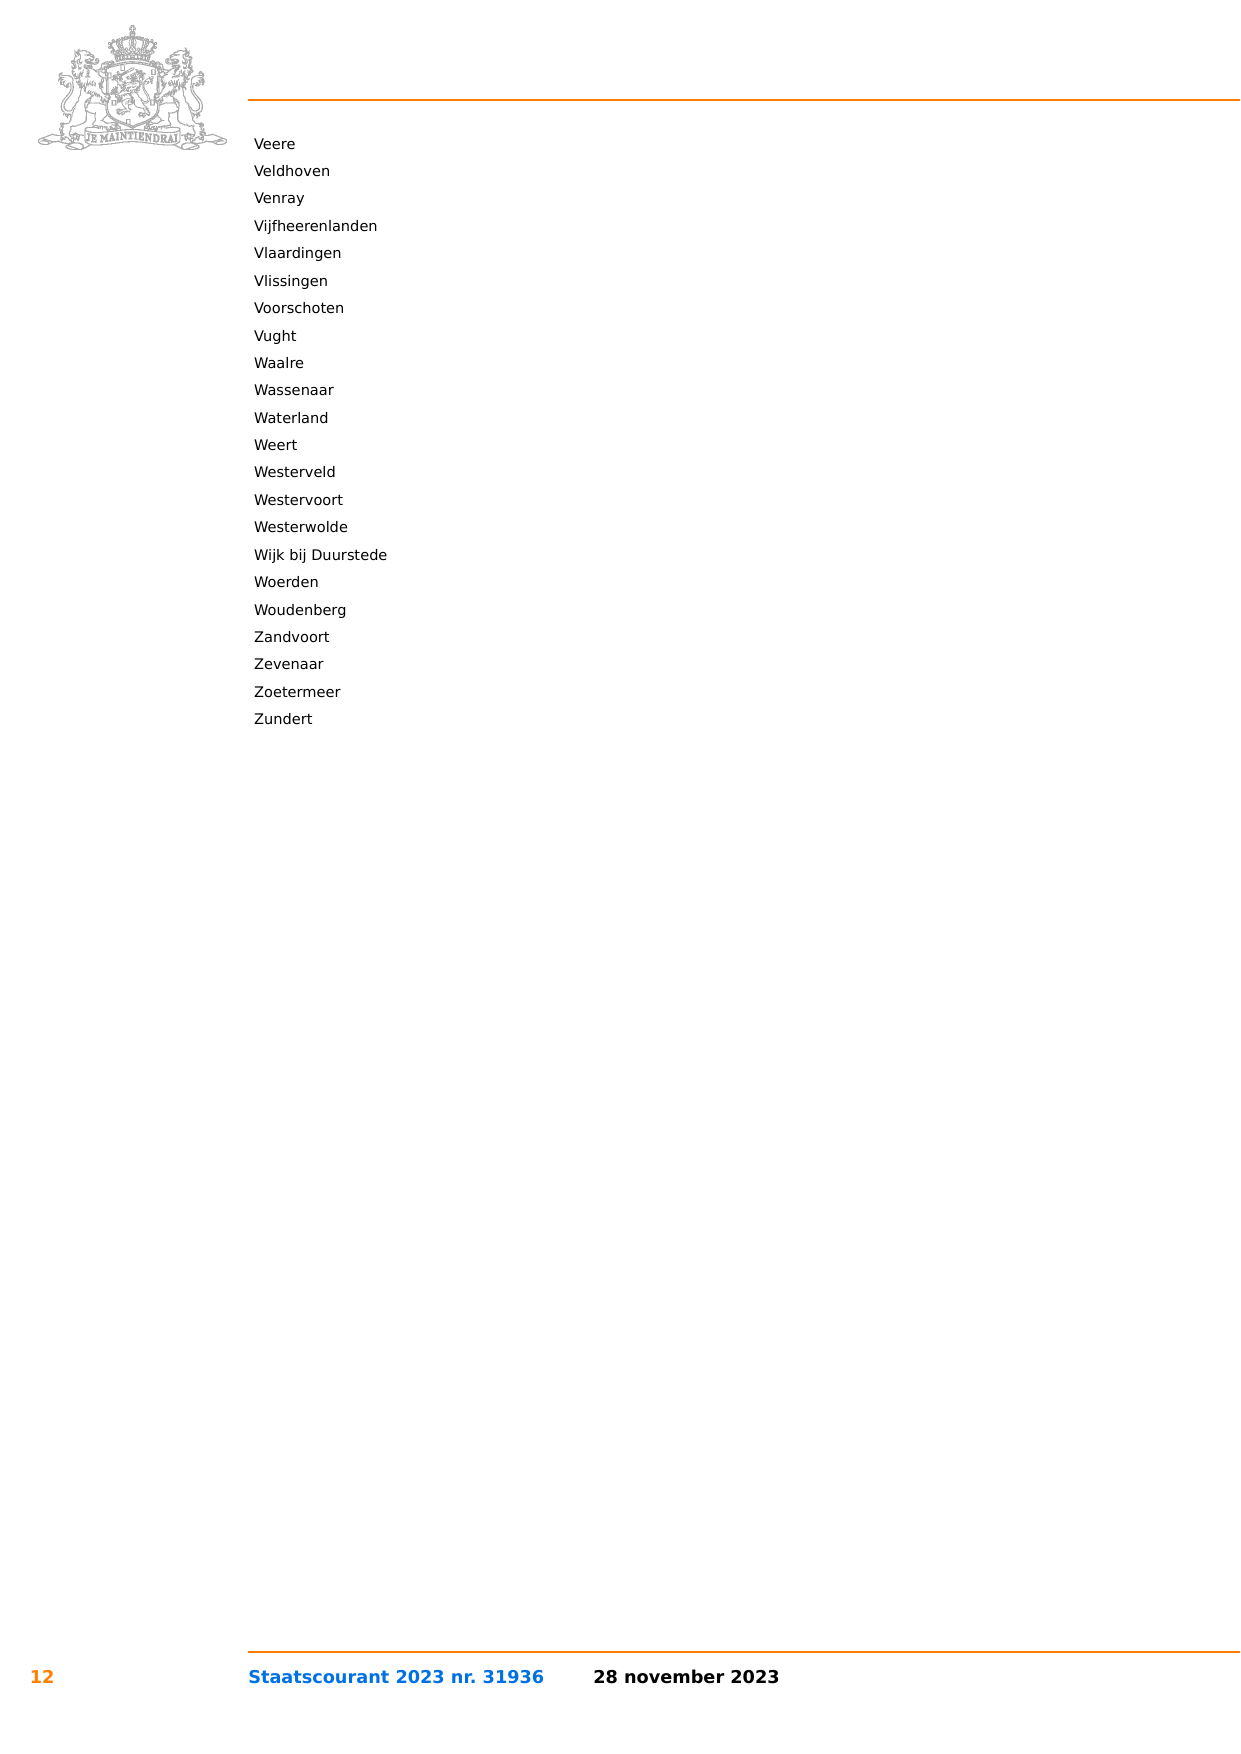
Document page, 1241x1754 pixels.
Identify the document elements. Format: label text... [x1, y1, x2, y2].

table_cell Vlissingen [249, 268, 1163, 294]
table_cell Westervoort [249, 487, 1163, 513]
table_cell Woudenberg [249, 597, 1163, 623]
table_cell Zoetermeer [249, 679, 1163, 705]
table_cell Veere [249, 131, 1163, 157]
table_cell Weert [249, 432, 1163, 459]
table_cell Vlaardingen [249, 241, 1163, 267]
table_cell Voorschoten [249, 295, 1163, 322]
table_cell Waterland [249, 405, 1163, 431]
table_cell Wassenaar [249, 378, 1163, 404]
table_cell Vught [249, 323, 1163, 349]
table_cell Zundert [249, 706, 1163, 733]
table_cell Westerveld [249, 460, 1163, 486]
table_cell Zandvoort [249, 624, 1163, 650]
table_cell Venray [249, 186, 1163, 212]
picture [38, 25, 227, 150]
table_cell Zevenaar [249, 651, 1163, 678]
table_cell Woerden [249, 569, 1163, 596]
table_cell Veldhoven [249, 158, 1163, 185]
table_cell Vijfheerenlanden [249, 213, 1163, 239]
table_cell Wijk bij Duurstede [249, 542, 1163, 568]
table_cell Westerwolde [249, 515, 1163, 541]
table_cell Waalre [249, 350, 1163, 376]
